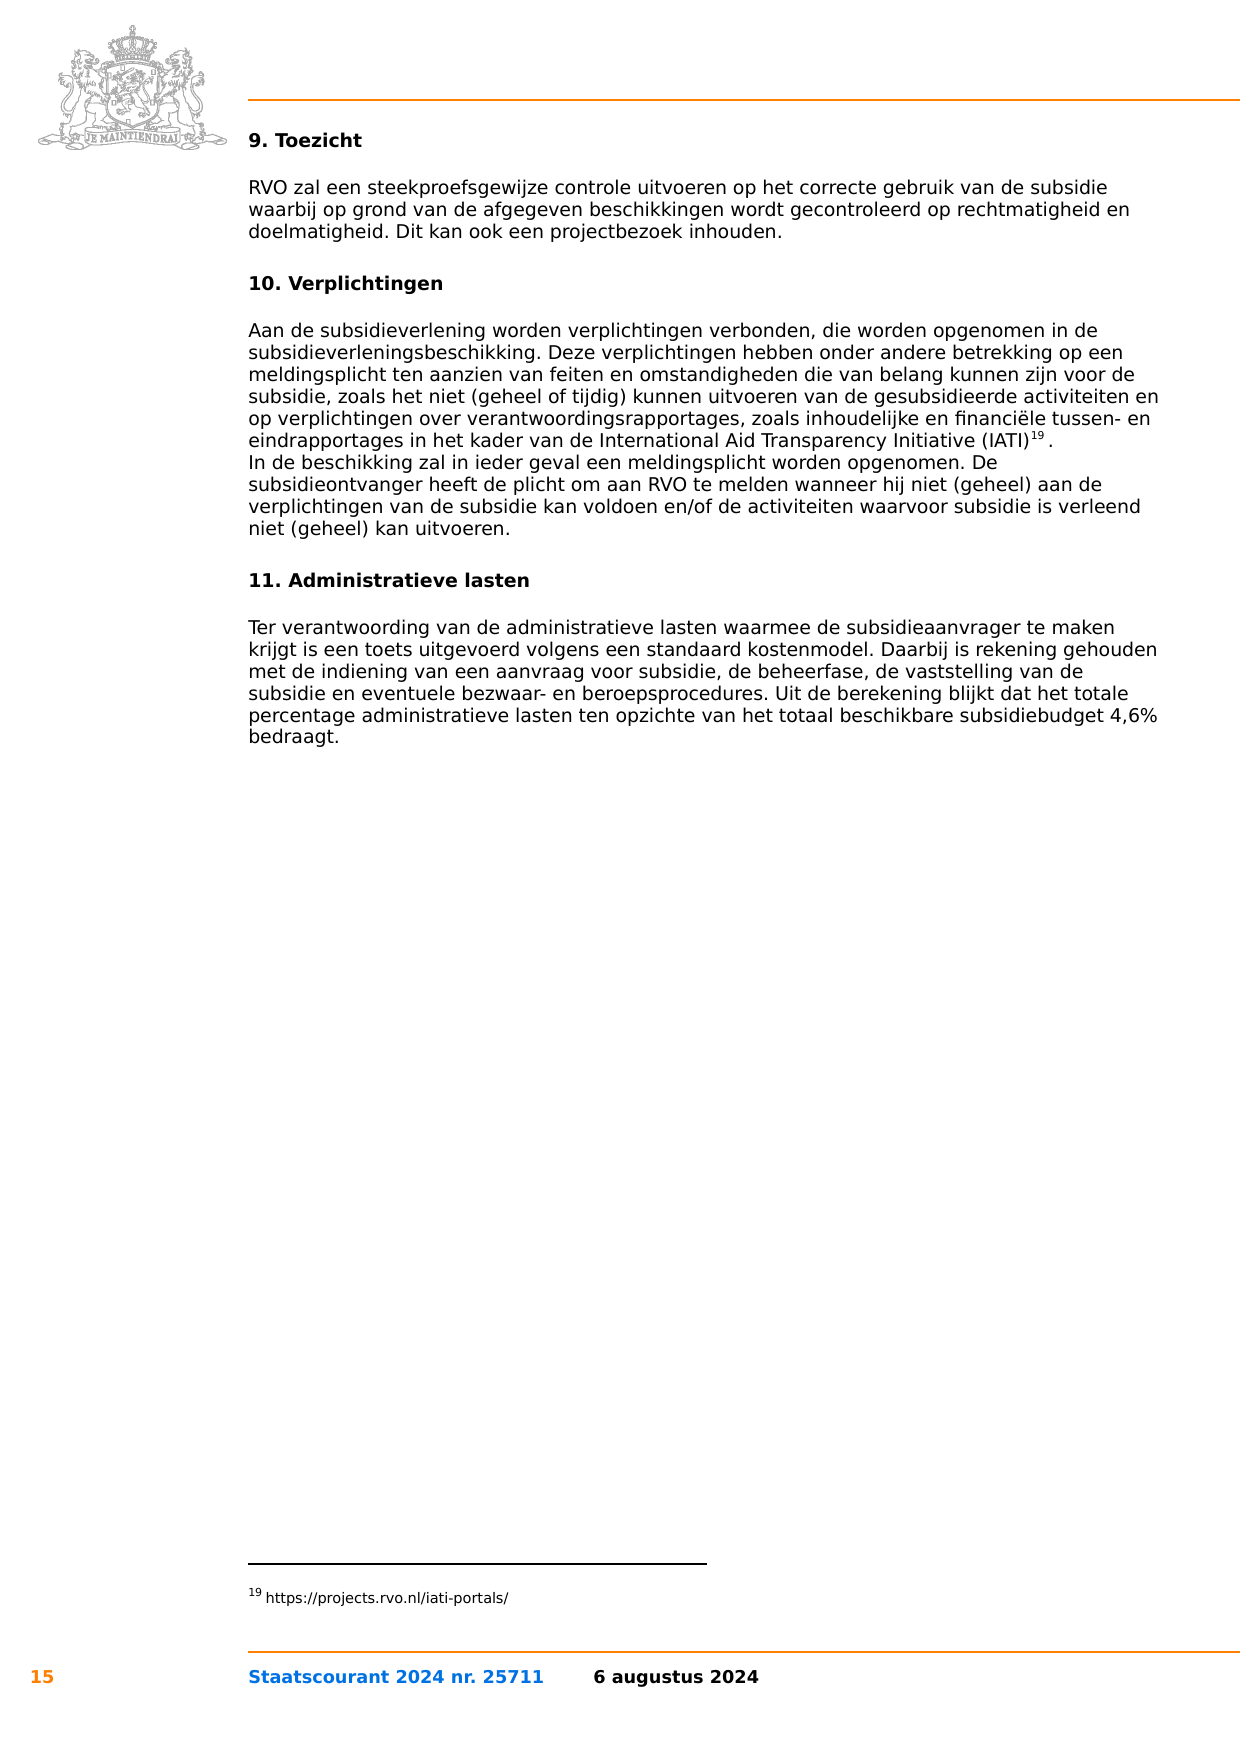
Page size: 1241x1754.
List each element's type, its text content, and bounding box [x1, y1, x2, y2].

text https://projects.rvo.nl/iati-portals/ [248, 1586, 1163, 1608]
text In de beschikking zal in ieder geval een meldingsplicht worden opgenomen. De subsidieontvanger heeft de plicht om aan RVO te melden wanneer hij niet (geheel) aan de verplichtingen van de subsidie kan voldoen en/of de activiteiten waarvoor subsidie is verleend niet (geheel) kan uitvoeren. [248, 452, 1163, 539]
text Aan de subsidieverlening worden verplichtingen verbonden, die worden opgenomen in de subsidieverleningsbeschikking. Deze verplichtingen hebben onder andere betrekking op een meldingsplicht ten aanzien van feiten en omstandigheden die van belang kunnen zijn voor de subsidie, zoals het niet (geheel of tijdig) kunnen uitvoeren van de gesubsidieerde activiteiten en op verplichtingen over verantwoordingsrapportages, zoals inhoudelijke en financiële tussen- en eindrapportages in het kader van de International Aid Transparency Initiative (IATI). [248, 320, 1163, 452]
picture [38, 25, 227, 150]
text RVO zal een steekproefsgewijze controle uitvoeren op het correcte gebruik van de subsidie waarbij op grond van de afgegeven beschikkingen wordt gecontroleerd op rechtmatigheid en doelmatigheid. Dit kan ook een projectbezoek inhouden. [248, 177, 1163, 243]
subtitle 9. Toezicht [248, 130, 1163, 152]
subtitle 11. Administratieve lasten [248, 569, 1163, 592]
text Ter verantwoording van de administratieve lasten waarmee de subsidieaanvrager te maken krijgt is een toets uitgevoerd volgens een standaard kostenmodel. Daarbij is rekening gehouden met de indiening van een aanvraag voor subsidie, de beheerfase, de vaststelling van de subsidie en eventuele bezwaar- en beroepsprocedures. Uit de berekening blijkt dat het totale percentage administratieve lasten ten opzichte van het totaal beschikbare subsidiebudget 4,6% bedraagt. [248, 617, 1163, 748]
subtitle 10. Verplichtingen [248, 273, 1163, 295]
